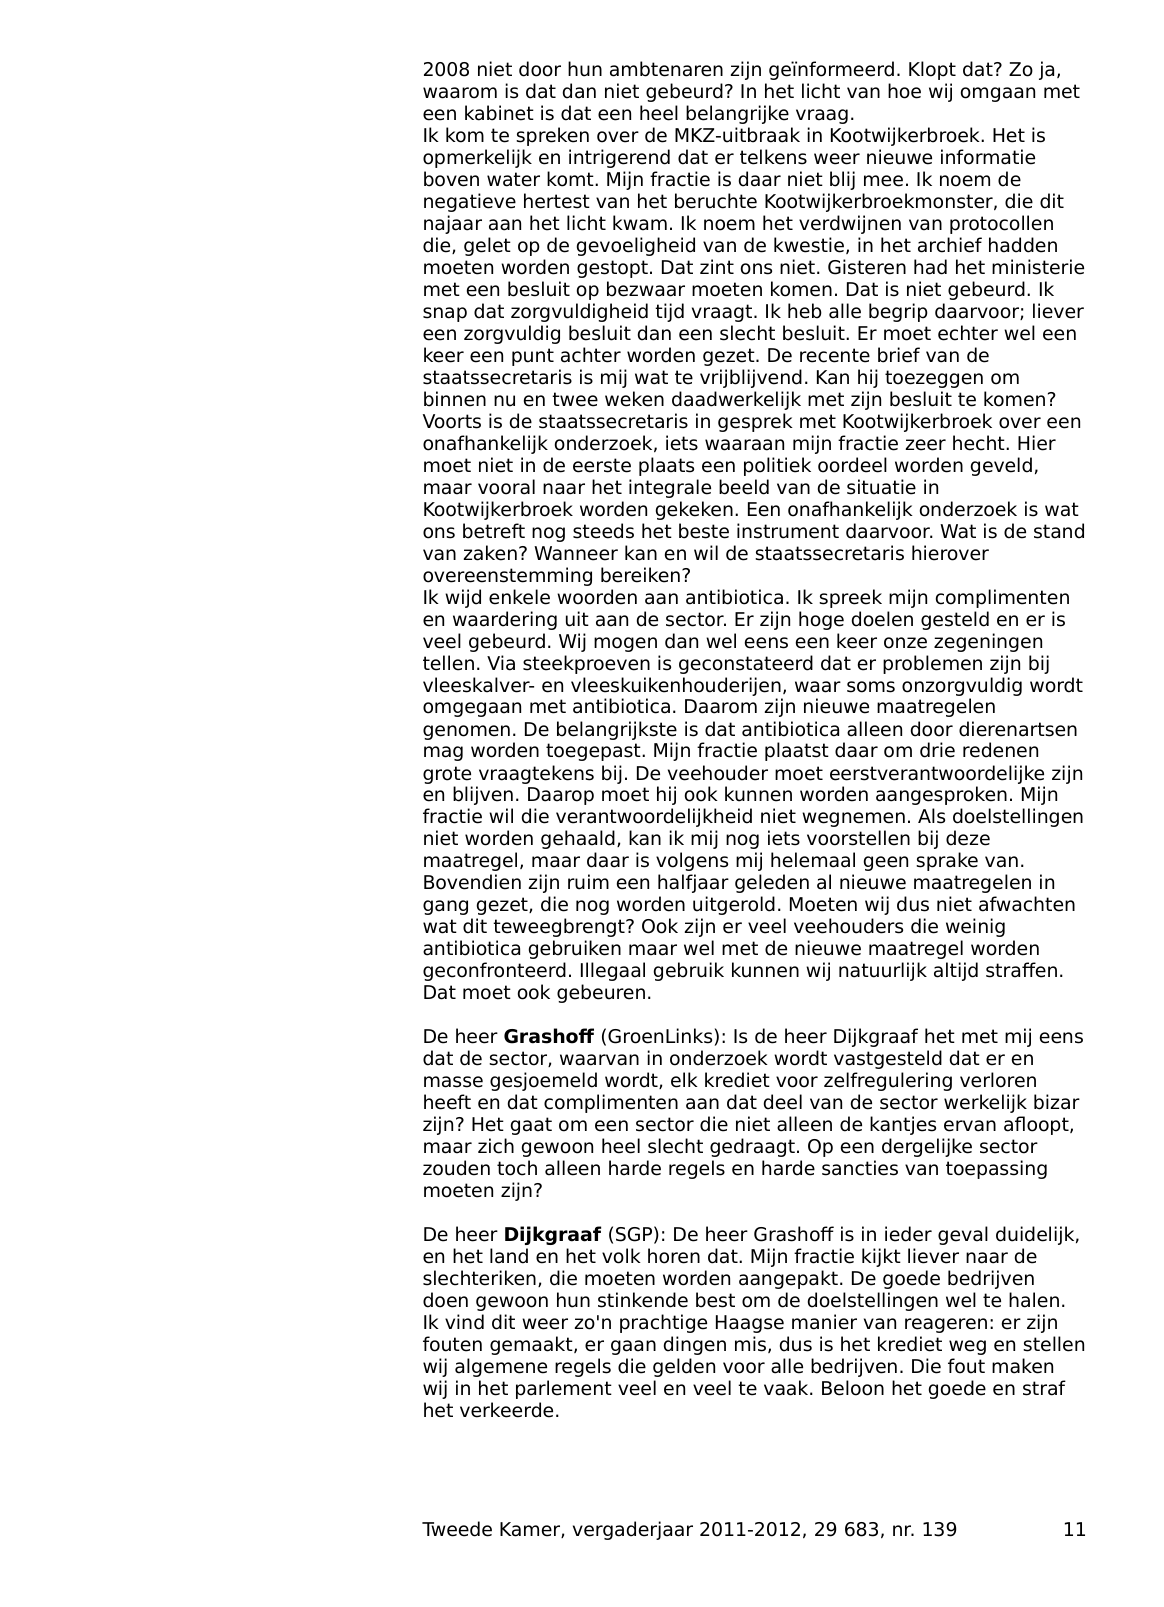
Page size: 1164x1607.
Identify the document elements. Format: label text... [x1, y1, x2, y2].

text De heer Dijkgraaf (SGP): De heer Grashoff is in ieder geval duidelijk, en het land en het volk horen dat. Mijn fractie kijkt liever naar de slechteriken, die moeten worden aangepakt. De goede bedrijven doen gewoon hun stinkende best om de doelstellingen wel te halen. Ik vind dit weer zo'n prachtige Haagse manier van reageren: er zijn fouten gemaakt, er gaan dingen mis, dus is het krediet weg en stellen wij algemene regels die gelden voor alle bedrijven. Die fout maken wij in het parlement veel en veel te vaak. Beloon het goede en straf het verkeerde. [422, 1224, 1087, 1422]
text De heer Grashoff (GroenLinks): Is de heer Dijkgraaf het met mij eens dat de sector, waarvan in onderzoek wordt vastgesteld dat er en masse gesjoemeld wordt, elk krediet voor zelfregulering verloren heeft en dat complimenten aan dat deel van de sector werkelijk bizar zijn? Het gaat om een sector die niet alleen de kantjes ervan afloopt, maar zich gewoon heel slecht gedraagt. Op een dergelijke sector zouden toch alleen harde regels en harde sancties van toepassing moeten zijn? [422, 1026, 1087, 1202]
text 2008 niet door hun ambtenaren zijn geïnformeerd. Klopt dat? Zo ja, waarom is dat dan niet gebeurd? In het licht van hoe wij omgaan met een kabinet is dat een heel belangrijke vraag. [422, 59, 1087, 125]
text Ik wijd enkele woorden aan antibiotica. Ik spreek mijn complimenten en waardering uit aan de sector. Er zijn hoge doelen gesteld en er is veel gebeurd. Wij mogen dan wel eens een keer onze zegeningen tellen. Via steekproeven is geconstateerd dat er problemen zijn bij vleeskalver- en vleeskuikenhouderijen, waar soms onzorgvuldig wordt omgegaan met antibiotica. Daarom zijn nieuwe maatregelen genomen. De belangrijkste is dat antibiotica alleen door dierenartsen mag worden toegepast. Mijn fractie plaatst daar om drie redenen grote vraagtekens bij. De veehouder moet eerstverantwoordelijke zijn en blijven. Daarop moet hij ook kunnen worden aangesproken. Mijn fractie wil die verantwoordelijkheid niet wegnemen. Als doelstellingen niet worden gehaald, kan ik mij nog iets voorstellen bij deze maatregel, maar daar is volgens mij helemaal geen sprake van. Bovendien zijn ruim een halfjaar geleden al nieuwe maatregelen in gang gezet, die nog worden uitgerold. Moeten wij dus niet afwachten wat dit teweegbrengt? Ook zijn er veel veehouders die weinig antibiotica gebruiken maar wel met de nieuwe maatregel worden geconfronteerd. Illegaal gebruik kunnen wij natuurlijk altijd straffen. Dat moet ook gebeuren. [422, 587, 1087, 1004]
text Ik kom te spreken over de MKZ-uitbraak in Kootwijkerbroek. Het is opmerkelijk en intrigerend dat er telkens weer nieuwe informatie boven water komt. Mijn fractie is daar niet blij mee. Ik noem de negatieve hertest van het beruchte Kootwijkerbroekmonster, die dit najaar aan het licht kwam. Ik noem het verdwijnen van protocollen die, gelet op de gevoeligheid van de kwestie, in het archief hadden moeten worden gestopt. Dat zint ons niet. Gisteren had het ministerie met een besluit op bezwaar moeten komen. Dat is niet gebeurd. Ik snap dat zorgvuldigheid tijd vraagt. Ik heb alle begrip daarvoor; liever een zorgvuldig besluit dan een slecht besluit. Er moet echter wel een keer een punt achter worden gezet. De recente brief van de staatssecretaris is mij wat te vrijblijvend. Kan hij toezeggen om binnen nu en twee weken daadwerkelijk met zijn besluit te komen? Voorts is de staatssecretaris in gesprek met Kootwijkerbroek over een onafhankelijk onderzoek, iets waaraan mijn fractie zeer hecht. Hier moet niet in de eerste plaats een politiek oordeel worden geveld, maar vooral naar het integrale beeld van de situatie in Kootwijkerbroek worden gekeken. Een onafhankelijk onderzoek is wat ons betreft nog steeds het beste instrument daarvoor. Wat is de stand van zaken? Wanneer kan en wil de staatssecretaris hierover overeenstemming bereiken? [422, 125, 1087, 587]
